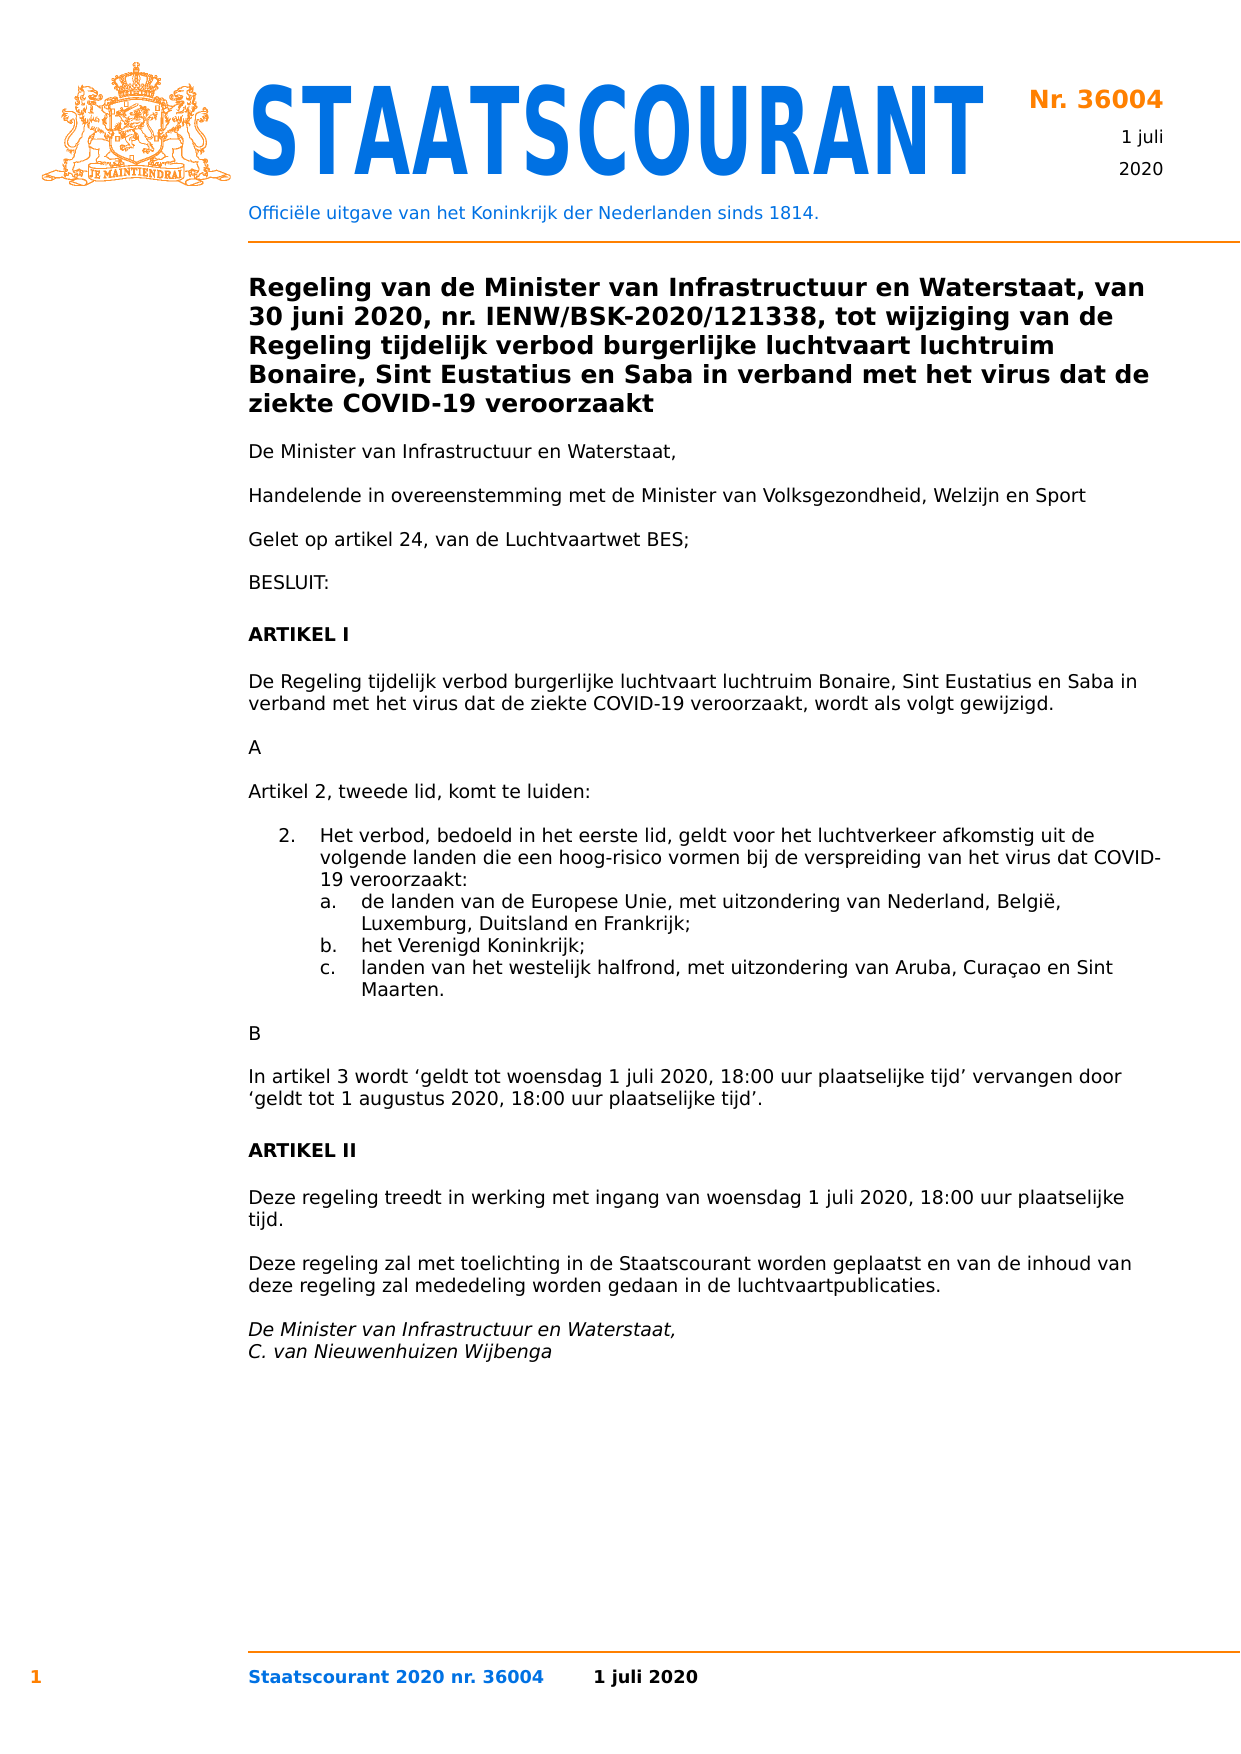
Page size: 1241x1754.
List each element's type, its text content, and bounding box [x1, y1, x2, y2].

text Deze regeling zal met toelichting in de Staatscourant worden geplaatst en van de inhoud van deze regeling zal mededeling worden gedaan in de luchtvaartpublicaties. [248, 1253, 1163, 1297]
text a. de landen van de Europese Unie, met uitzondering van Nederland, België, Luxemburg, Duitsland en Frankrijk; [319, 891, 1163, 935]
picture [41, 62, 231, 186]
table_cell 2020 [998, 153, 1240, 203]
text 2. Het verbod, bedoeld in het eerste lid, geldt voor het luchtverkeer afkomstig uit de volgende landen die een hoog-risico vormen bij de verspreiding van het virus dat COVID-19 veroorzaakt: [278, 825, 1163, 891]
subtitle ARTIKEL I [248, 624, 1163, 646]
text c. landen van het westelijk halfrond, met uitzondering van Aruba, Curaçao en Sint Maarten. [319, 957, 1163, 1001]
text Gelet op artikel 24, van de Luchtvaartwet BES; [248, 528, 1163, 550]
text In artikel 3 wordt ‘geldt tot woensdag 1 juli 2020, 18:00 uur plaatselijke tijd’ vervangen door ‘geldt tot 1 augustus 2020, 18:00 uur plaatselijke tijd’. [248, 1066, 1163, 1110]
text Deze regeling treedt in werking met ingang van woensdag 1 juli 2020, 18:00 uur plaatselijke tijd. [248, 1187, 1163, 1231]
table_header Nr. 36004 [998, 62, 1240, 121]
table_cell Officiële uitgave van het Koninkrijk der Nederlanden sinds 1814. [248, 203, 1240, 241]
text De Regeling tijdelijk verbod burgerlijke luchtvaart luchtruim Bonaire, Sint Eustatius en Saba in verband met het virus dat de ziekte COVID-19 veroorzaakt, wordt als volgt gewijzigd. [248, 671, 1163, 715]
text De Minister van Infrastructuur en Waterstaat, [248, 441, 1163, 463]
table_header [25, 62, 248, 241]
text Artikel 2, tweede lid, komt te luiden: [248, 781, 1163, 803]
text A [248, 737, 1163, 759]
subtitle ARTIKEL II [248, 1140, 1163, 1162]
text BESLUIT: [248, 572, 1163, 594]
text De Minister van Infrastructuur en Waterstaat, C. van Nieuwenhuizen Wijbenga [248, 1319, 1163, 1363]
text Handelende in overeenstemming met de Minister van Volksgezondheid, Welzijn en Sport [248, 484, 1163, 507]
text b. het Verenigd Koninkrijk; [319, 935, 1163, 957]
subtitle Regeling van de Minister van Infrastructuur en Waterstaat, van 30 juni 2020, nr. IENW/BSK-2020/121338, tot wijziging van de Regeling tijdelijk verbod burgerlijke luchtvaart luchtruim Bonaire, Sint Eustatius en Saba in verband met het virus dat de ziekte COVID-19 veroorzaakt [248, 273, 1163, 419]
table_cell 1 juli [998, 121, 1240, 153]
text B [248, 1022, 1163, 1044]
table_header STAATSCOURANT [248, 62, 998, 203]
